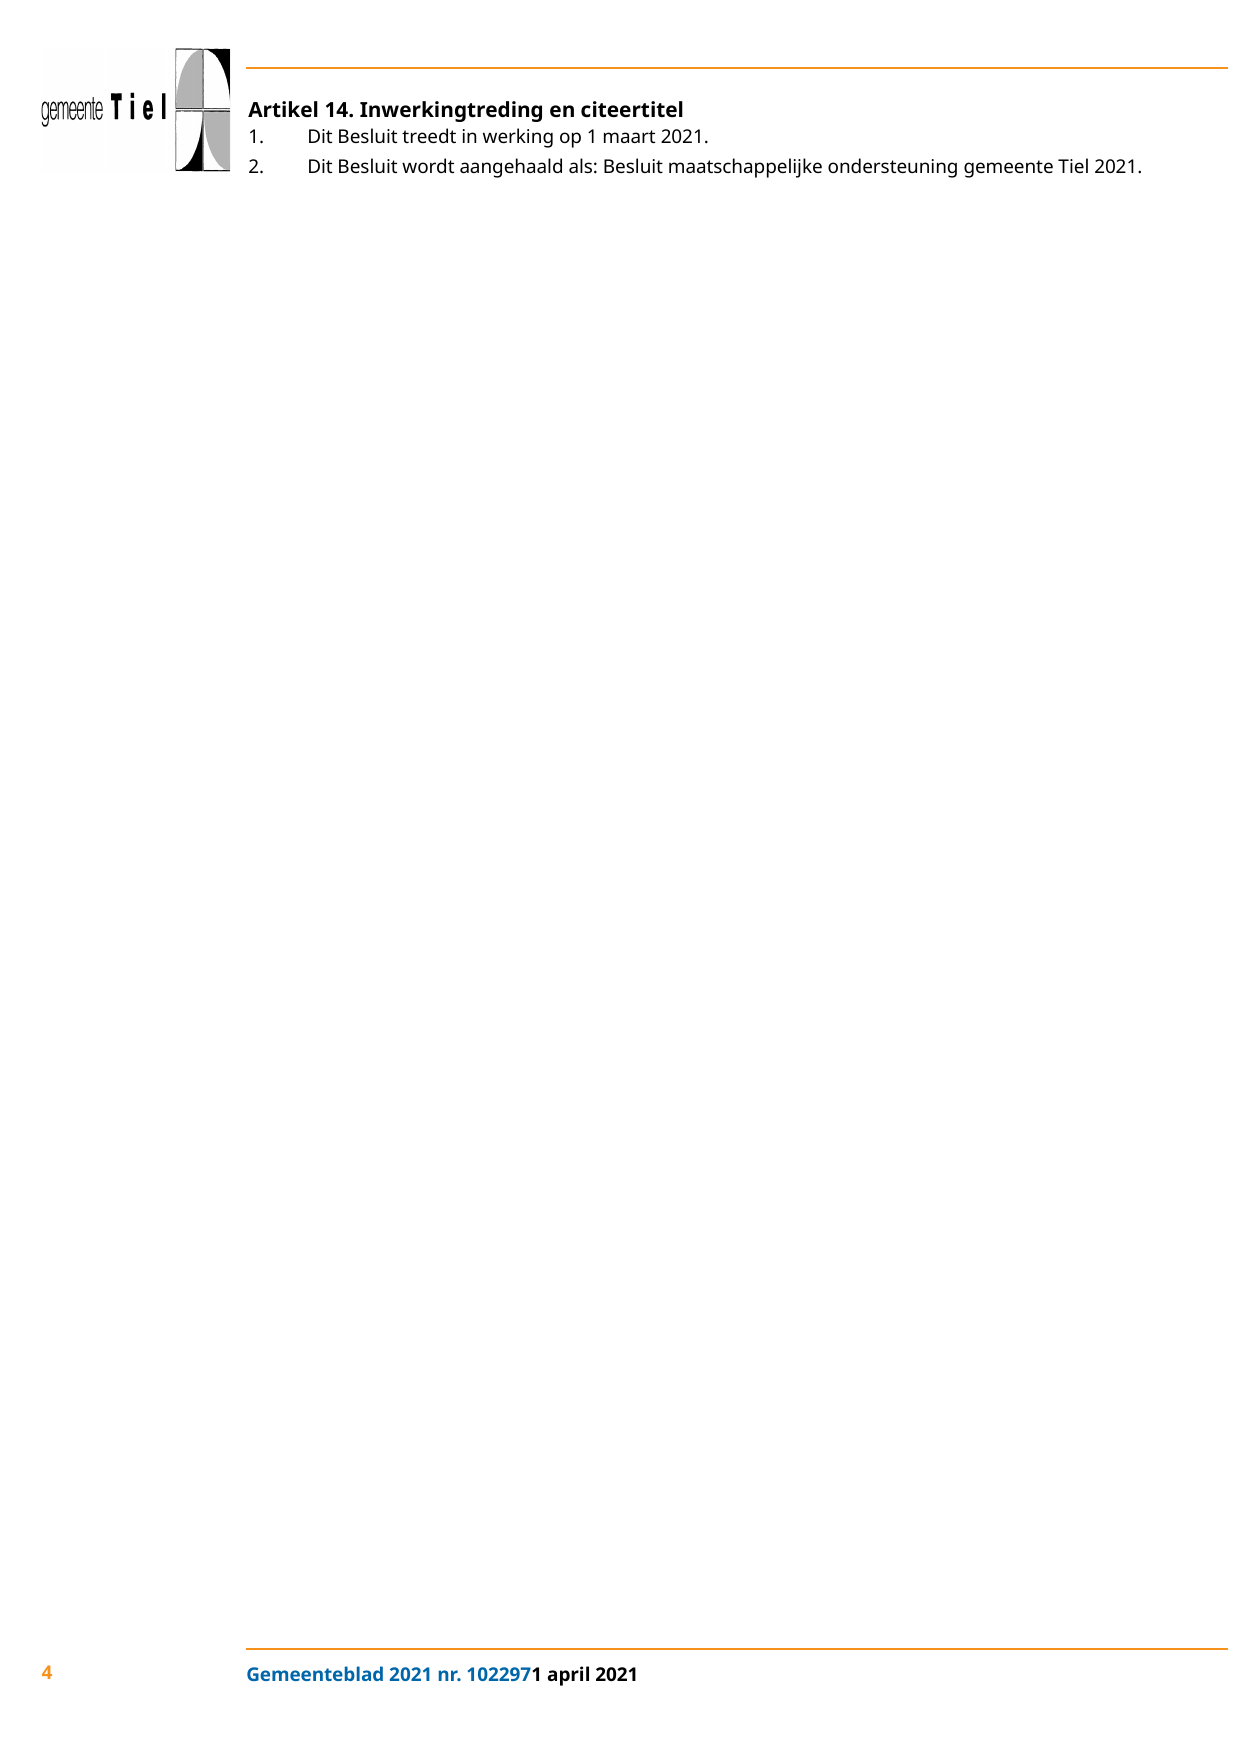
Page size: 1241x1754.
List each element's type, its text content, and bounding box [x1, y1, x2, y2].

list Dit Besluit wordt aangehaald als: Besluit maatschappelijke ondersteuning gemeente Tiel 2021. [248, 153, 1152, 178]
list Dit Besluit treedt in werking op 1 maart 2021. [248, 123, 1152, 149]
picture [41, 47, 231, 172]
text Artikel 14. Inwerkingtreding en citeertitel [248, 95, 1152, 123]
